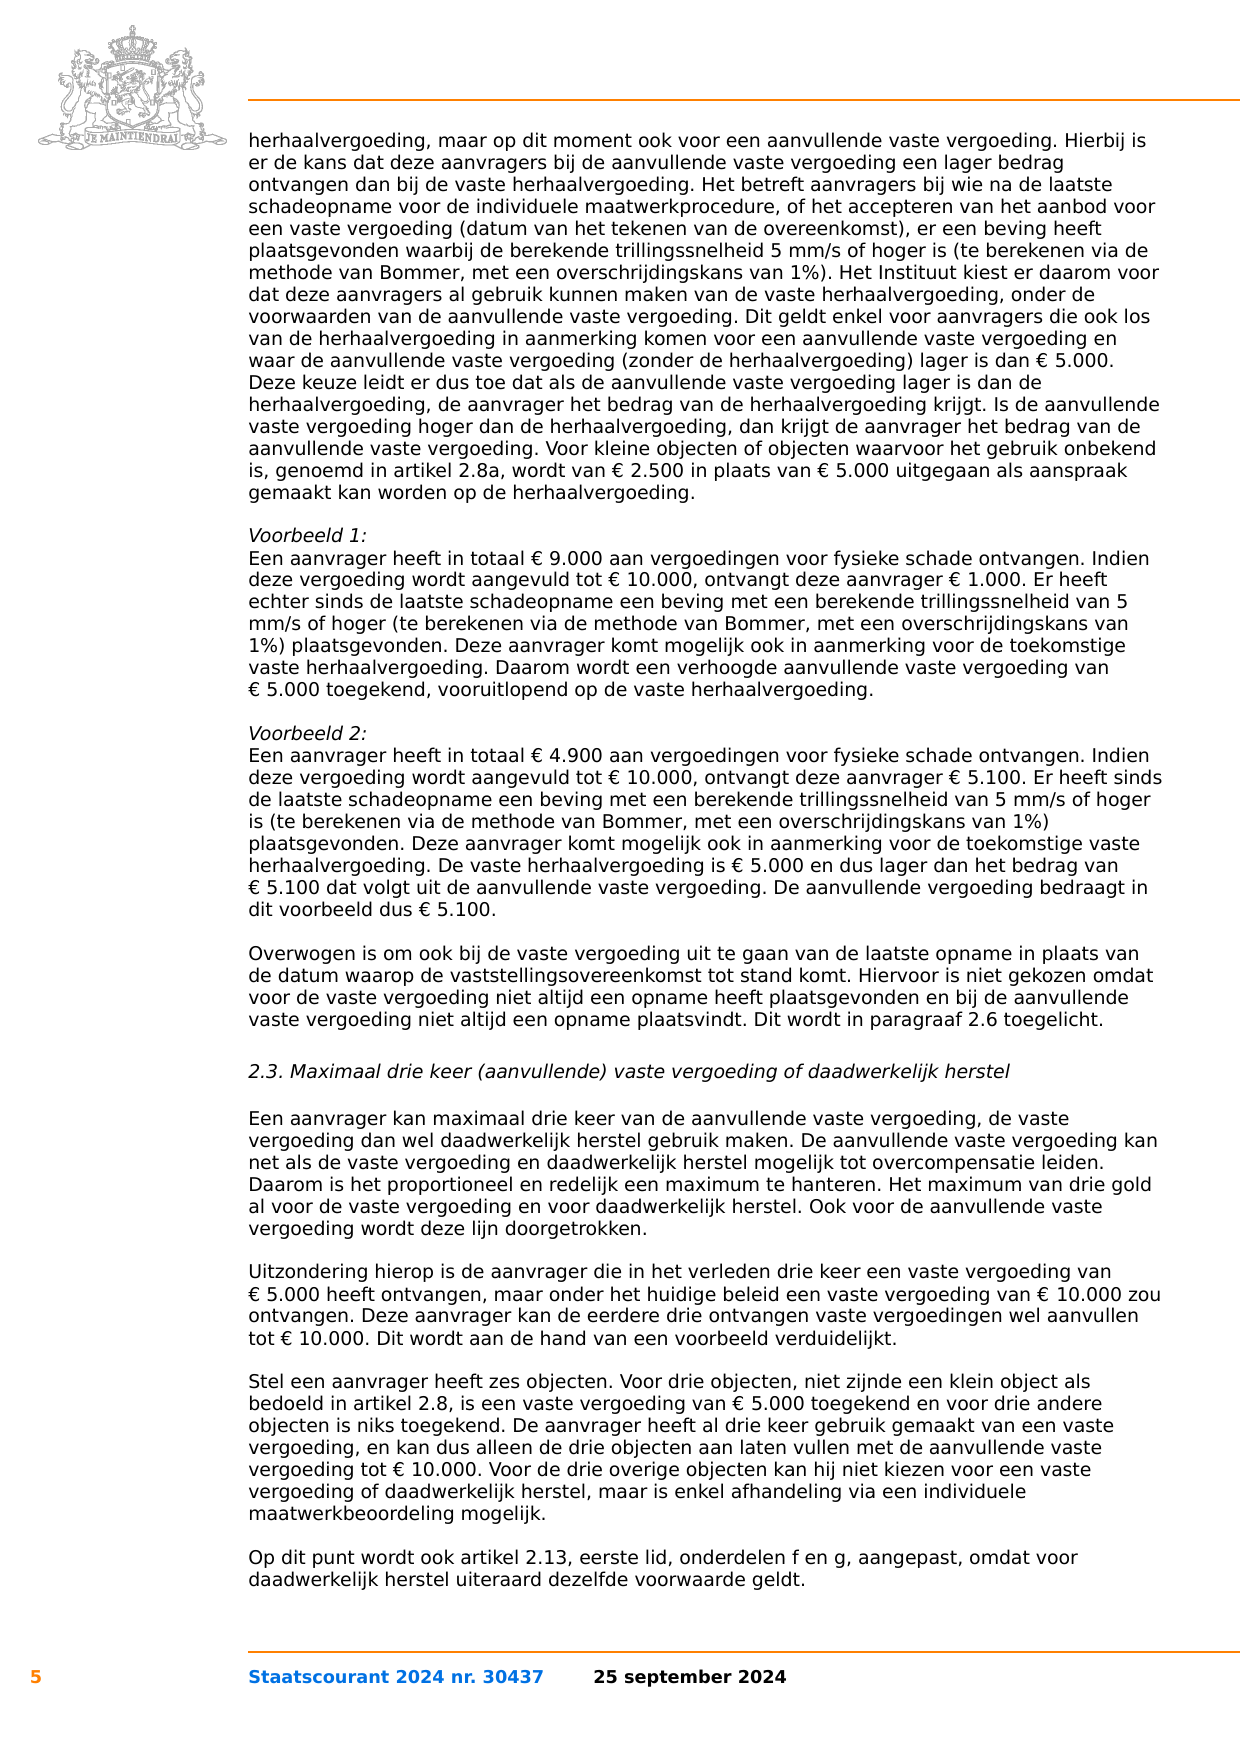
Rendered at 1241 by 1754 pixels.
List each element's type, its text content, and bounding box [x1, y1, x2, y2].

text herhaalvergoeding, maar op dit moment ook voor een aanvullende vaste vergoeding. Hierbij is er de kans dat deze aanvragers bij de aanvullende vaste vergoeding een lager bedrag ontvangen dan bij de vaste herhaalvergoeding. Het betreft aanvragers bij wie na de laatste schadeopname voor de individuele maatwerkprocedure, of het accepteren van het aanbod voor een vaste vergoeding (datum van het tekenen van de overeenkomst), er een beving heeft plaatsgevonden waarbij de berekende trillingssnelheid 5 mm/s of hoger is (te berekenen via de methode van Bommer, met een overschrijdingskans van 1%). Het Instituut kiest er daarom voor dat deze aanvragers al gebruik kunnen maken van de vaste herhaalvergoeding, onder de voorwaarden van de aanvullende vaste vergoeding. Dit geldt enkel voor aanvragers die ook los van de herhaalvergoeding in aanmerking komen voor een aanvullende vaste vergoeding en waar de aanvullende vaste vergoeding (zonder de herhaalvergoeding) lager is dan € 5.000. Deze keuze leidt er dus toe dat als de aanvullende vaste vergoeding lager is dan de herhaalvergoeding, de aanvrager het bedrag van de herhaalvergoeding krijgt. Is de aanvullende vaste vergoeding hoger dan de herhaalvergoeding, dan krijgt de aanvrager het bedrag van de aanvullende vaste vergoeding. Voor kleine objecten of objecten waarvoor het gebruik onbekend is, genoemd in artikel 2.8a, wordt van € 2.500 in plaats van € 5.000 uitgegaan als aanspraak gemaakt kan worden op de herhaalvergoeding. [248, 130, 1163, 503]
subtitle 2.3. Maximaal drie keer (aanvullende) vaste vergoeding of daadwerkelijk herstel [248, 1061, 1163, 1083]
text Een aanvrager heeft in totaal € 9.000 aan vergoedingen voor fysieke schade ontvangen. Indien deze vergoeding wordt aangevuld tot € 10.000, ontvangt deze aanvrager € 1.000. Er heeft echter sinds de laatste schadeopname een beving met een berekende trillingssnelheid van 5 mm/s of hoger (te berekenen via de methode van Bommer, met een overschrijdingskans van 1%) plaatsgevonden. Deze aanvrager komt mogelijk ook in aanmerking voor de toekomstige vaste herhaalvergoeding. Daarom wordt een verhoogde aanvullende vaste vergoeding van € 5.000 toegekend, vooruitlopend op de vaste herhaalvergoeding. [248, 547, 1163, 701]
text Een aanvrager kan maximaal drie keer van de aanvullende vaste vergoeding, de vaste vergoeding dan wel daadwerkelijk herstel gebruik maken. De aanvullende vaste vergoeding kan net als de vaste vergoeding en daadwerkelijk herstel mogelijk tot overcompensatie leiden. Daarom is het proportioneel en redelijk een maximum te hanteren. Het maximum van drie gold al voor de vaste vergoeding en voor daadwerkelijk herstel. Ook voor de aanvullende vaste vergoeding wordt deze lijn doorgetrokken. [248, 1108, 1163, 1239]
picture [38, 25, 227, 150]
text Stel een aanvrager heeft zes objecten. Voor drie objecten, niet zijnde een klein object als bedoeld in artikel 2.8, is een vaste vergoeding van € 5.000 toegekend en voor drie andere objecten is niks toegekend. De aanvrager heeft al drie keer gebruik gemaakt van een vaste vergoeding, en kan dus alleen de drie objecten aan laten vullen met de aanvullende vaste vergoeding tot € 10.000. Voor de drie overige objecten kan hij niet kiezen voor een vaste vergoeding of daadwerkelijk herstel, maar is enkel afhandeling via een individuele maatwerkbeoordeling mogelijk. [248, 1371, 1163, 1525]
text Op dit punt wordt ook artikel 2.13, eerste lid, onderdelen f en g, aangepast, omdat voor daadwerkelijk herstel uiteraard dezelfde voorwaarde geldt. [248, 1547, 1163, 1591]
text Een aanvrager heeft in totaal € 4.900 aan vergoedingen voor fysieke schade ontvangen. Indien deze vergoeding wordt aangevuld tot € 10.000, ontvangt deze aanvrager € 5.100. Er heeft sinds de laatste schadeopname een beving met een berekende trillingssnelheid van 5 mm/s of hoger is (te berekenen via de methode van Bommer, met een overschrijdingskans van 1%) plaatsgevonden. Deze aanvrager komt mogelijk ook in aanmerking voor de toekomstige vaste herhaalvergoeding. De vaste herhaalvergoeding is € 5.000 en dus lager dan het bedrag van € 5.100 dat volgt uit de aanvullende vaste vergoeding. De aanvullende vergoeding bedraagt in dit voorbeeld dus € 5.100. [248, 745, 1163, 921]
text Overwogen is om ook bij de vaste vergoeding uit te gaan van de laatste opname in plaats van de datum waarop de vaststellingsovereenkomst tot stand komt. Hiervoor is niet gekozen omdat voor de vaste vergoeding niet altijd een opname heeft plaatsgevonden en bij de aanvullende vaste vergoeding niet altijd een opname plaatsvindt. Dit wordt in paragraaf 2.6 toegelicht. [248, 943, 1163, 1031]
text Uitzondering hierop is de aanvrager die in het verleden drie keer een vaste vergoeding van € 5.000 heeft ontvangen, maar onder het huidige beleid een vaste vergoeding van € 10.000 zou ontvangen. Deze aanvrager kan de eerdere drie ontvangen vaste vergoedingen wel aanvullen tot € 10.000. Dit wordt aan de hand van een voorbeeld verduidelijkt. [248, 1261, 1163, 1349]
text Voorbeeld 1: [248, 525, 1163, 547]
text Voorbeeld 2: [248, 723, 1163, 745]
